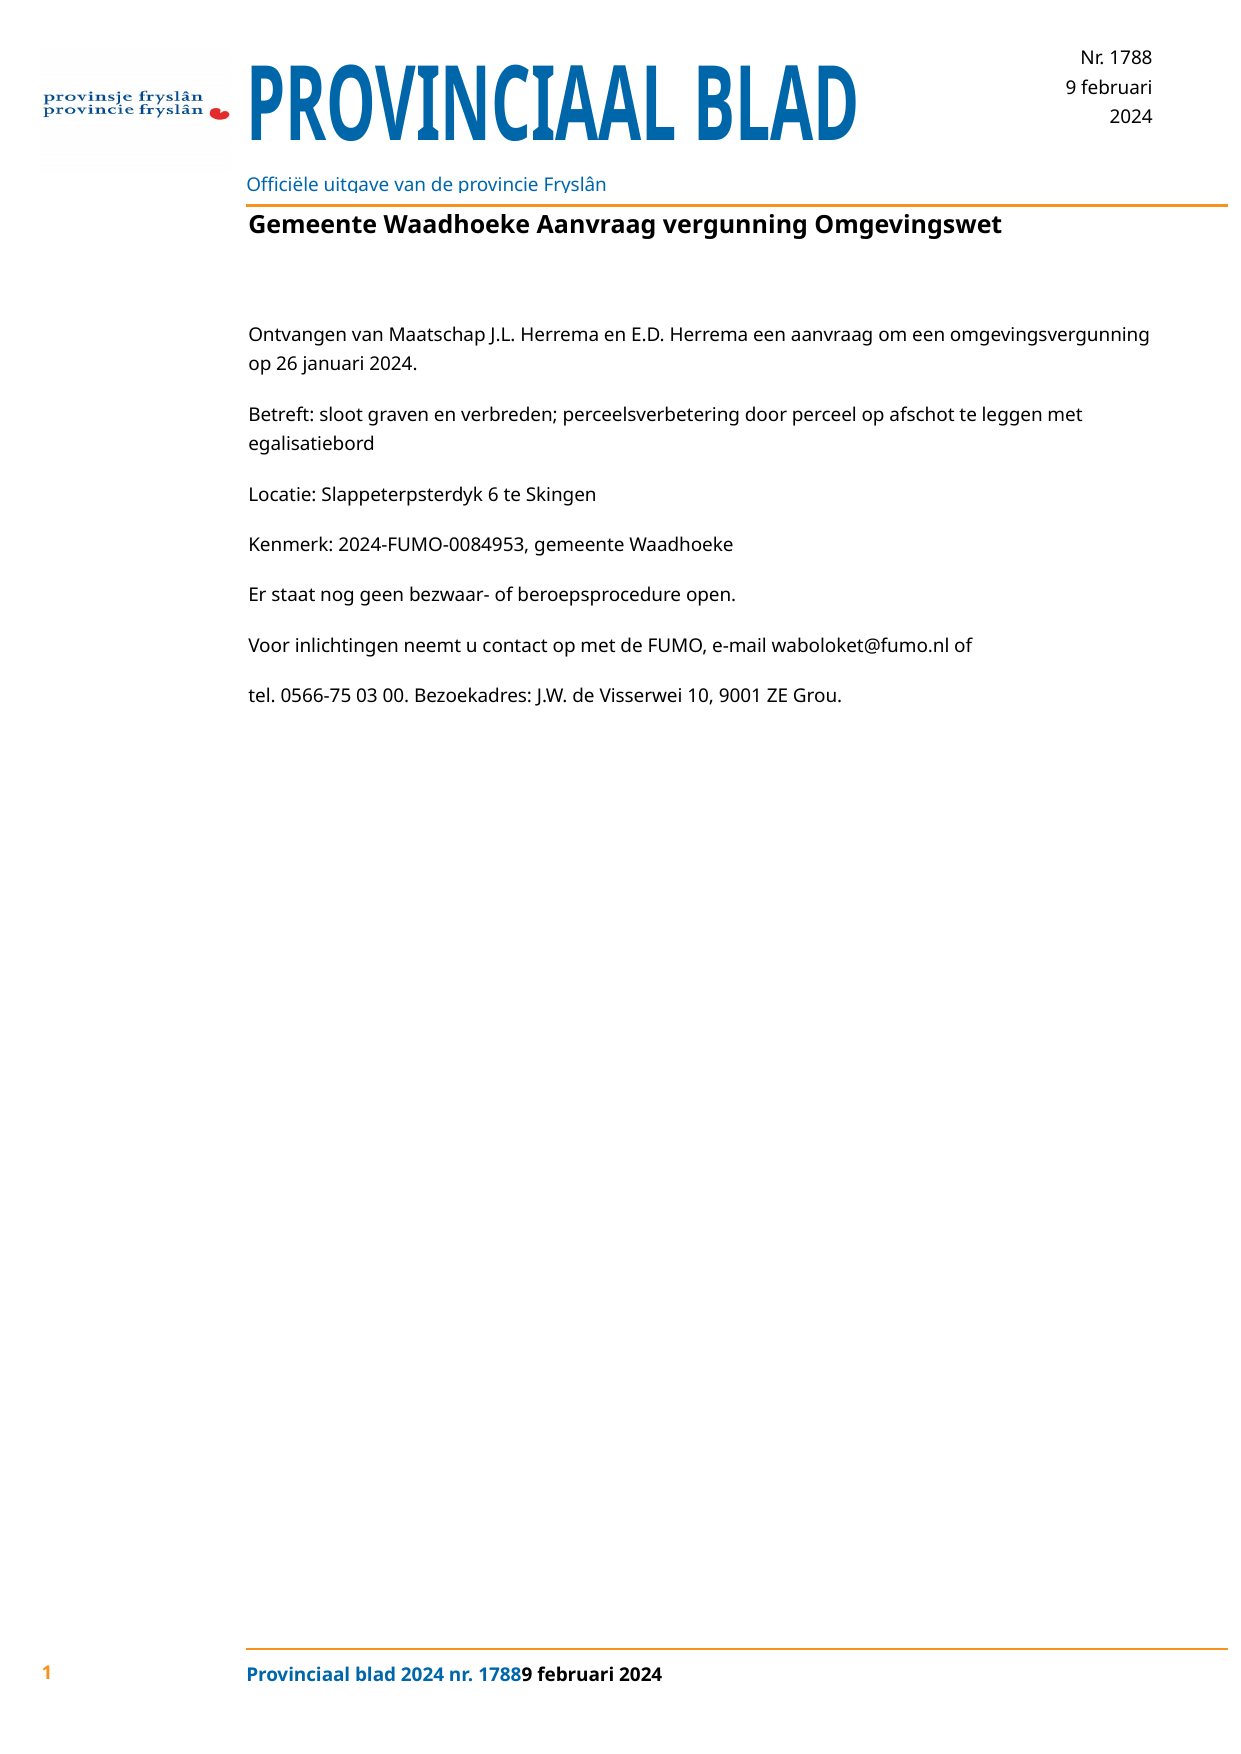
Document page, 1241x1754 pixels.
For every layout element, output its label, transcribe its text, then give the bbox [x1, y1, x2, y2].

text Gemeente Waadhoeke Aanvraag vergunning Omgevingswet [248, 207, 1152, 241]
picture [41, 47, 231, 172]
text Betreft: sloot graven en verbreden; perceelsverbetering door perceel op afschot te leggen met egalisatiebord [248, 401, 1152, 456]
text Locatie: Slappeterpsterdyk 6 te Skingen [248, 481, 1152, 506]
text Voor inlichtingen neemt u contact op met de FUMO, e-mail waboloket@fumo.nl of [248, 632, 1152, 658]
text Kenmerk: 2024-FUMO-0084953, gemeente Waadhoeke [248, 531, 1152, 557]
text Ontvangen van Maatschap J.L. Herrema en E.D. Herrema een aanvraag om een omgevingsvergunning op 26 januari 2024. [248, 321, 1152, 376]
text Er staat nog geen bezwaar- of beroepsprocedure open. [248, 582, 1152, 607]
text tel. 0566-75 03 00. Bezoekadres: J.W. de Visserwei 10, 9001 ZE Grou. [248, 682, 1152, 708]
